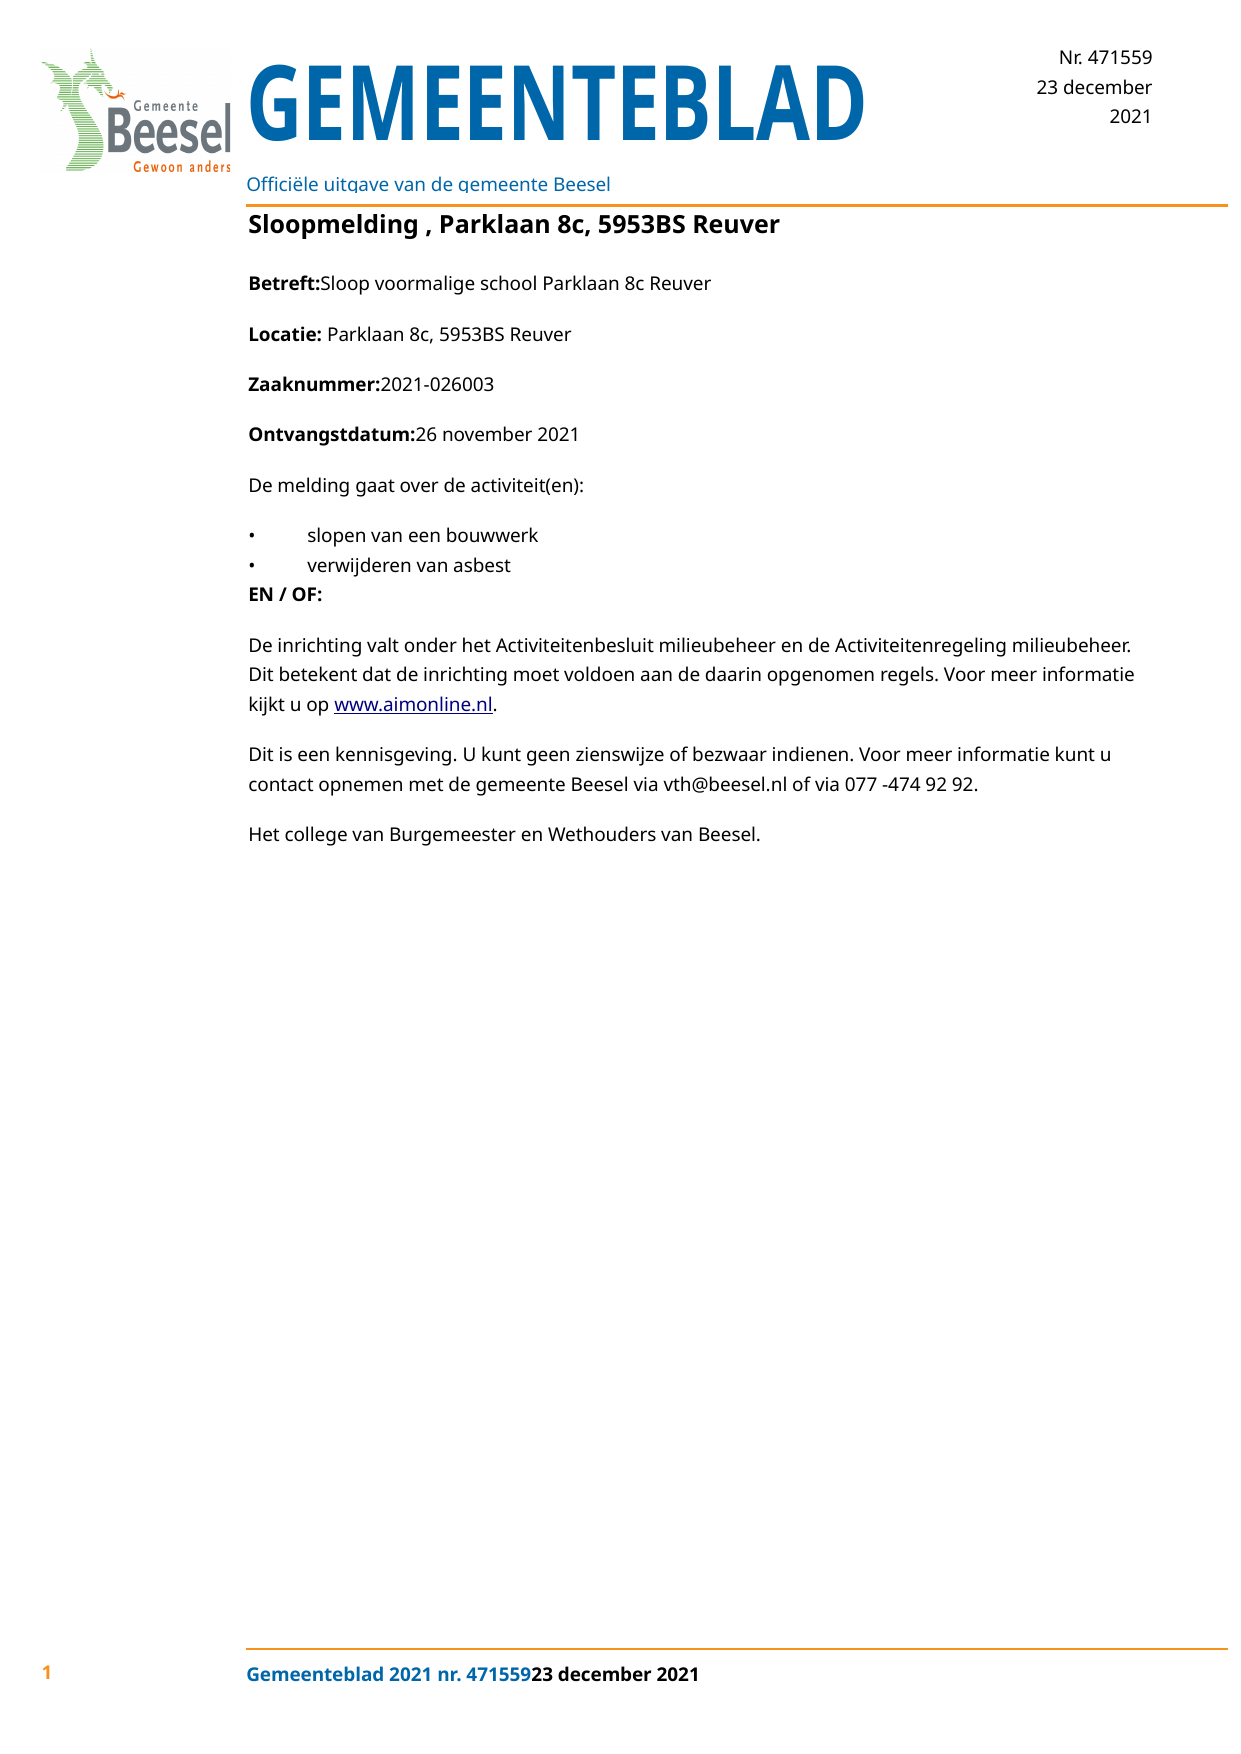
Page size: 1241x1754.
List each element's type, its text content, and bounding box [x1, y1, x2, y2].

list verwijderen van asbest [248, 552, 1152, 578]
text Het college van Burgemeester en Wethouders van Beesel. [248, 822, 1152, 847]
text Dit is een kennisgeving. U kunt geen zienswijze of bezwaar indienen. Voor meer informatie kunt u contact opnemen met de gemeente Beesel via vth@beesel.nl of via 077 -474 92 92. [248, 742, 1152, 797]
picture [41, 47, 231, 172]
text EN / OF: [248, 582, 1152, 607]
text Sloopmelding , Parklaan 8c, 5953BS Reuver [248, 207, 1152, 241]
list slopen van een bouwwerk [248, 522, 1152, 548]
text De melding gaat over de activiteit(en): [248, 472, 1152, 498]
text Zaaknummer:2021-026003 [248, 371, 1152, 397]
text De inrichting valt onder het Activiteitenbesluit milieubeheer en de Activiteitenregeling milieubeheer. Dit betekent dat de inrichting moet voldoen aan de daarin opgenomen regels. Voor meer informatie kijkt u op www.aimonline.nl. [248, 632, 1152, 717]
text Ontvangstdatum:26 november 2021 [248, 422, 1152, 447]
text Locatie: Parklaan 8c, 5953BS Reuver [248, 321, 1152, 346]
text Betreft:Sloop voormalige school Parklaan 8c Reuver [248, 270, 1152, 296]
